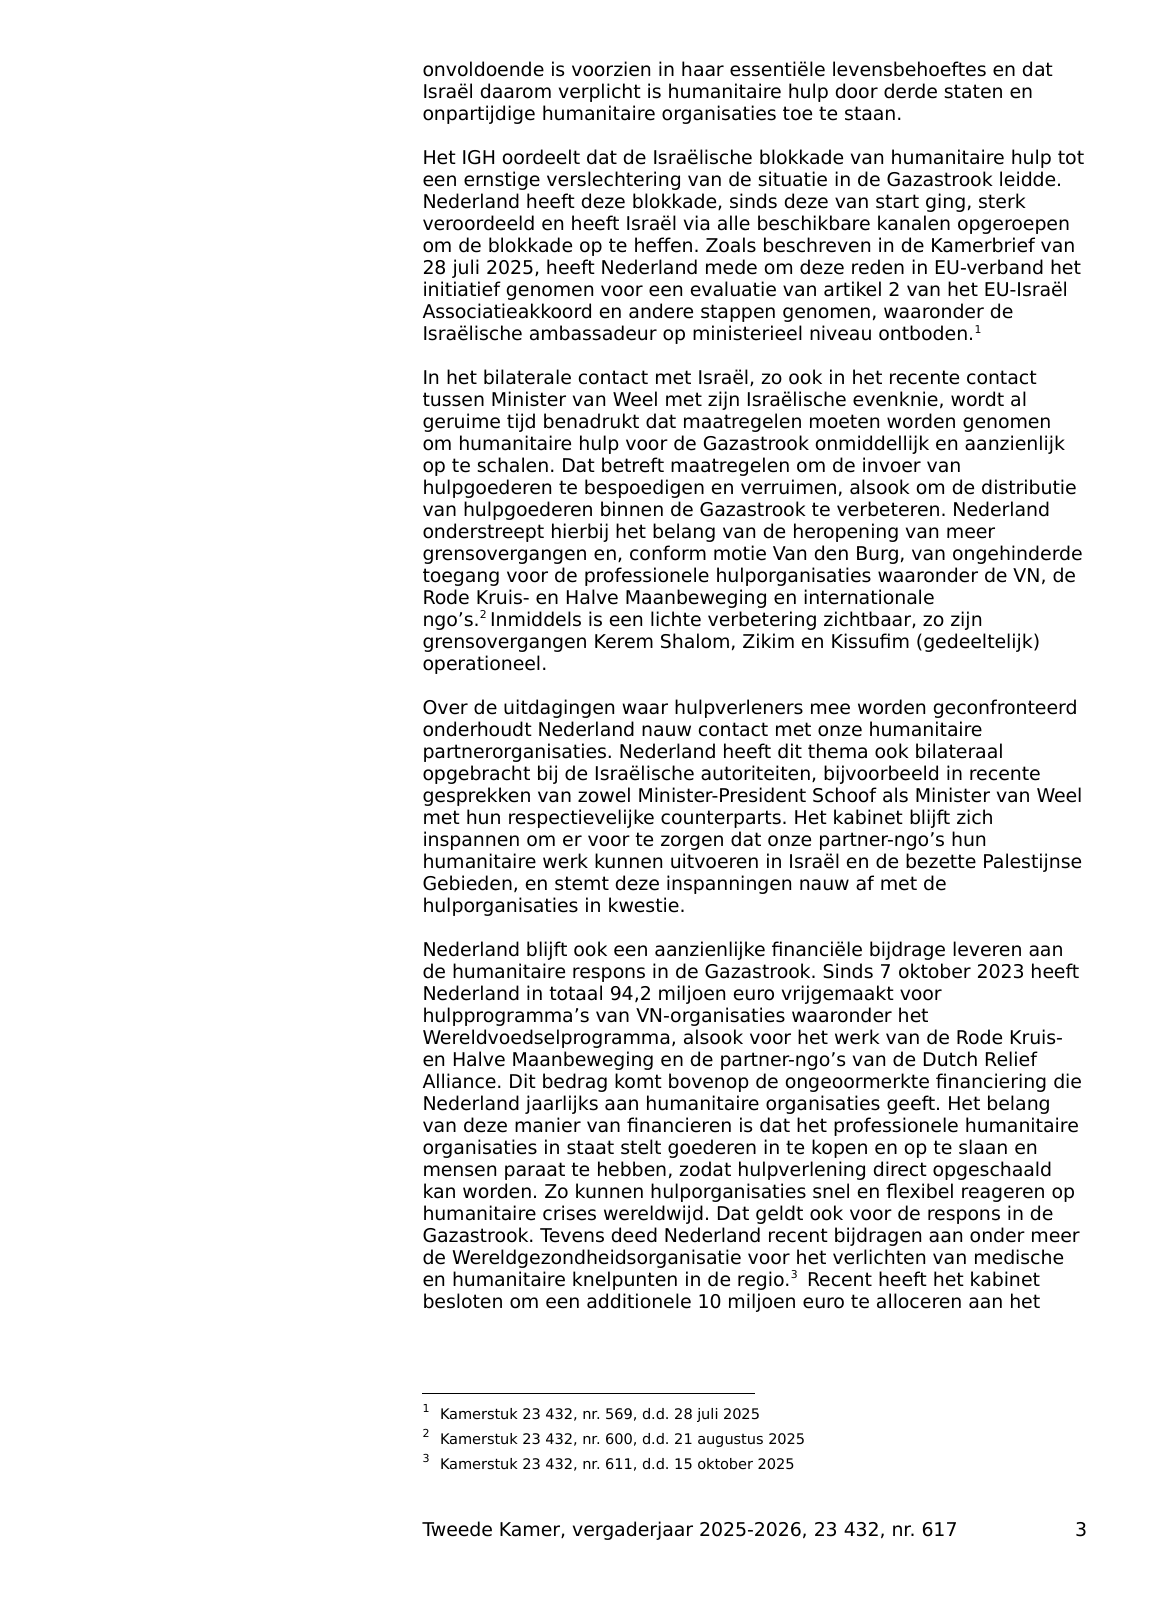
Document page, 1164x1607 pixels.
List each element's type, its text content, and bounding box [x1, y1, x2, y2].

text Over de uitdagingen waar hulpverleners mee worden geconfronteerd onderhoudt Nederland nauw contact met onze humanitaire partnerorganisaties. Nederland heeft dit thema ook bilateraal opgebracht bij de Israëlische autoriteiten, bijvoorbeeld in recente gesprekken van zowel Minister-President Schoof als Minister van Weel met hun respectievelijke counterparts. Het kabinet blijft zich inspannen om er voor te zorgen dat onze partner-ngo’s hun humanitaire werk kunnen uitvoeren in Israël en de bezette Palestijnse Gebieden, en stemt deze inspanningen nauw af met de hulporganisaties in kwestie. [422, 697, 1087, 917]
text Kamerstuk 23 432, nr. 600, d.d. 21 augustus 2025 [422, 1427, 1087, 1449]
text Kamerstuk 23 432, nr. 611, d.d. 15 oktober 2025 [422, 1452, 1087, 1474]
text Kamerstuk 23 432, nr. 569, d.d. 28 juli 2025 [422, 1402, 1087, 1424]
text In het bilaterale contact met Israël, zo ook in het recente contact tussen Minister van Weel met zijn Israëlische evenknie, wordt al geruime tijd benadrukt dat maatregelen moeten worden genomen om humanitaire hulp voor de Gazastrook onmiddellijk en aanzienlijk op te schalen. Dat betreft maatregelen om de invoer van hulpgoederen te bespoedigen en verruimen, alsook om de distributie van hulpgoederen binnen de Gazastrook te verbeteren. Nederland onderstreept hierbij het belang van de heropening van meer grensovergangen en, conform motie Van den Burg, van ongehinderde toegang voor de professionele hulporganisaties waaronder de VN, de Rode Kruis- en Halve Maanbeweging en internationale ngo’s.Inmiddels is een lichte verbetering zichtbaar, zo zijn grensovergangen Kerem Shalom, Zikim en Kissufim (gedeeltelijk) operationeel. [422, 367, 1087, 675]
text Nederland blijft ook een aanzienlijke financiële bijdrage leveren aan de humanitaire respons in de Gazastrook. Sinds 7 oktober 2023 heeft Nederland in totaal 94,2 miljoen euro vrijgemaakt voor hulpprogramma’s van VN-organisaties waaronder het Wereldvoedselprogramma, alsook voor het werk van de Rode Kruis- en Halve Maanbeweging en de partner-ngo’s van de Dutch Relief Alliance. Dit bedrag komt bovenop de ongeoormerkte financiering die Nederland jaarlijks aan humanitaire organisaties geeft. Het belang van deze manier van financieren is dat het professionele humanitaire organisaties in staat stelt goederen in te kopen en op te slaan en mensen paraat te hebben, zodat hulpverlening direct opgeschaald kan worden. Zo kunnen hulporganisaties snel en flexibel reageren op humanitaire crises wereldwijd. Dat geldt ook voor de respons in de Gazastrook. Tevens deed Nederland recent bijdragen aan onder meer de Wereldgezondheidsorganisatie voor het verlichten van medische en humanitaire knelpunten in de regio. Recent heeft het kabinet besloten om een additionele 10 miljoen euro te alloceren aan het [422, 939, 1087, 1313]
text Het IGH oordeelt dat de Israëlische blokkade van humanitaire hulp tot een ernstige verslechtering van de situatie in de Gazastrook leidde. Nederland heeft deze blokkade, sinds deze van start ging, sterk veroordeeld en heeft Israël via alle beschikbare kanalen opgeroepen om de blokkade op te heffen. Zoals beschreven in de Kamerbrief van 28 juli 2025, heeft Nederland mede om deze reden in EU-verband het initiatief genomen voor een evaluatie van artikel 2 van het EU-Israël Associatieakkoord en andere stappen genomen, waaronder de Israëlische ambassadeur op ministerieel niveau ontboden. [422, 147, 1087, 345]
text onvoldoende is voorzien in haar essentiële levensbehoeftes en dat Israël daarom verplicht is humanitaire hulp door derde staten en onpartijdige humanitaire organisaties toe te staan. [422, 59, 1087, 125]
